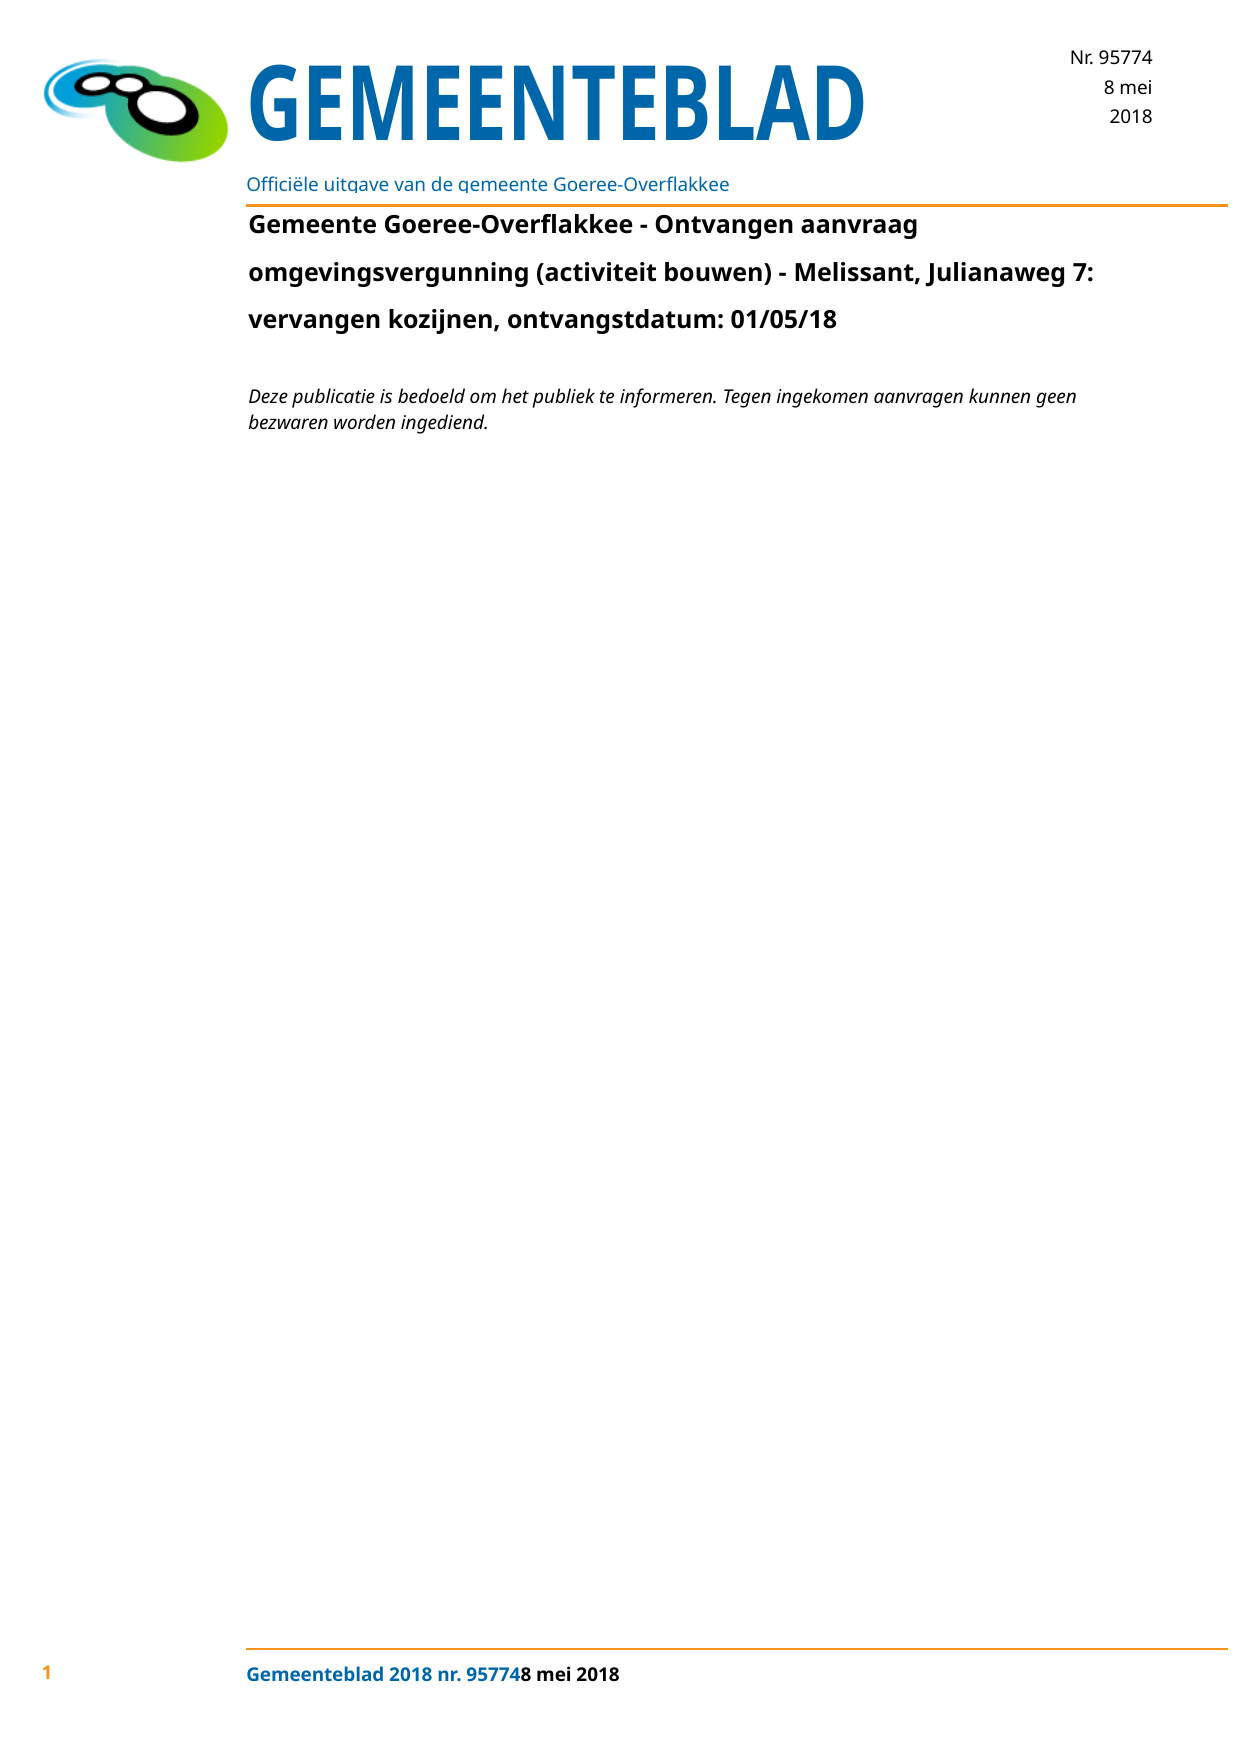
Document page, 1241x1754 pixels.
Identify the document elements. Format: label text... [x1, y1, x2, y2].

picture [41, 47, 231, 172]
text Deze publicatie is bedoeld om het publiek te informeren. Tegen ingekomen aanvragen kunnen geen bezwaren worden ingediend. [248, 384, 1152, 435]
text Gemeente Goeree-Overflakkee - Ontvangen aanvraag omgevingsvergunning (activiteit bouwen) - Melissant, Julianaweg 7: vervangen kozijnen, ontvangstdatum: 01/05/18 [248, 207, 1152, 336]
